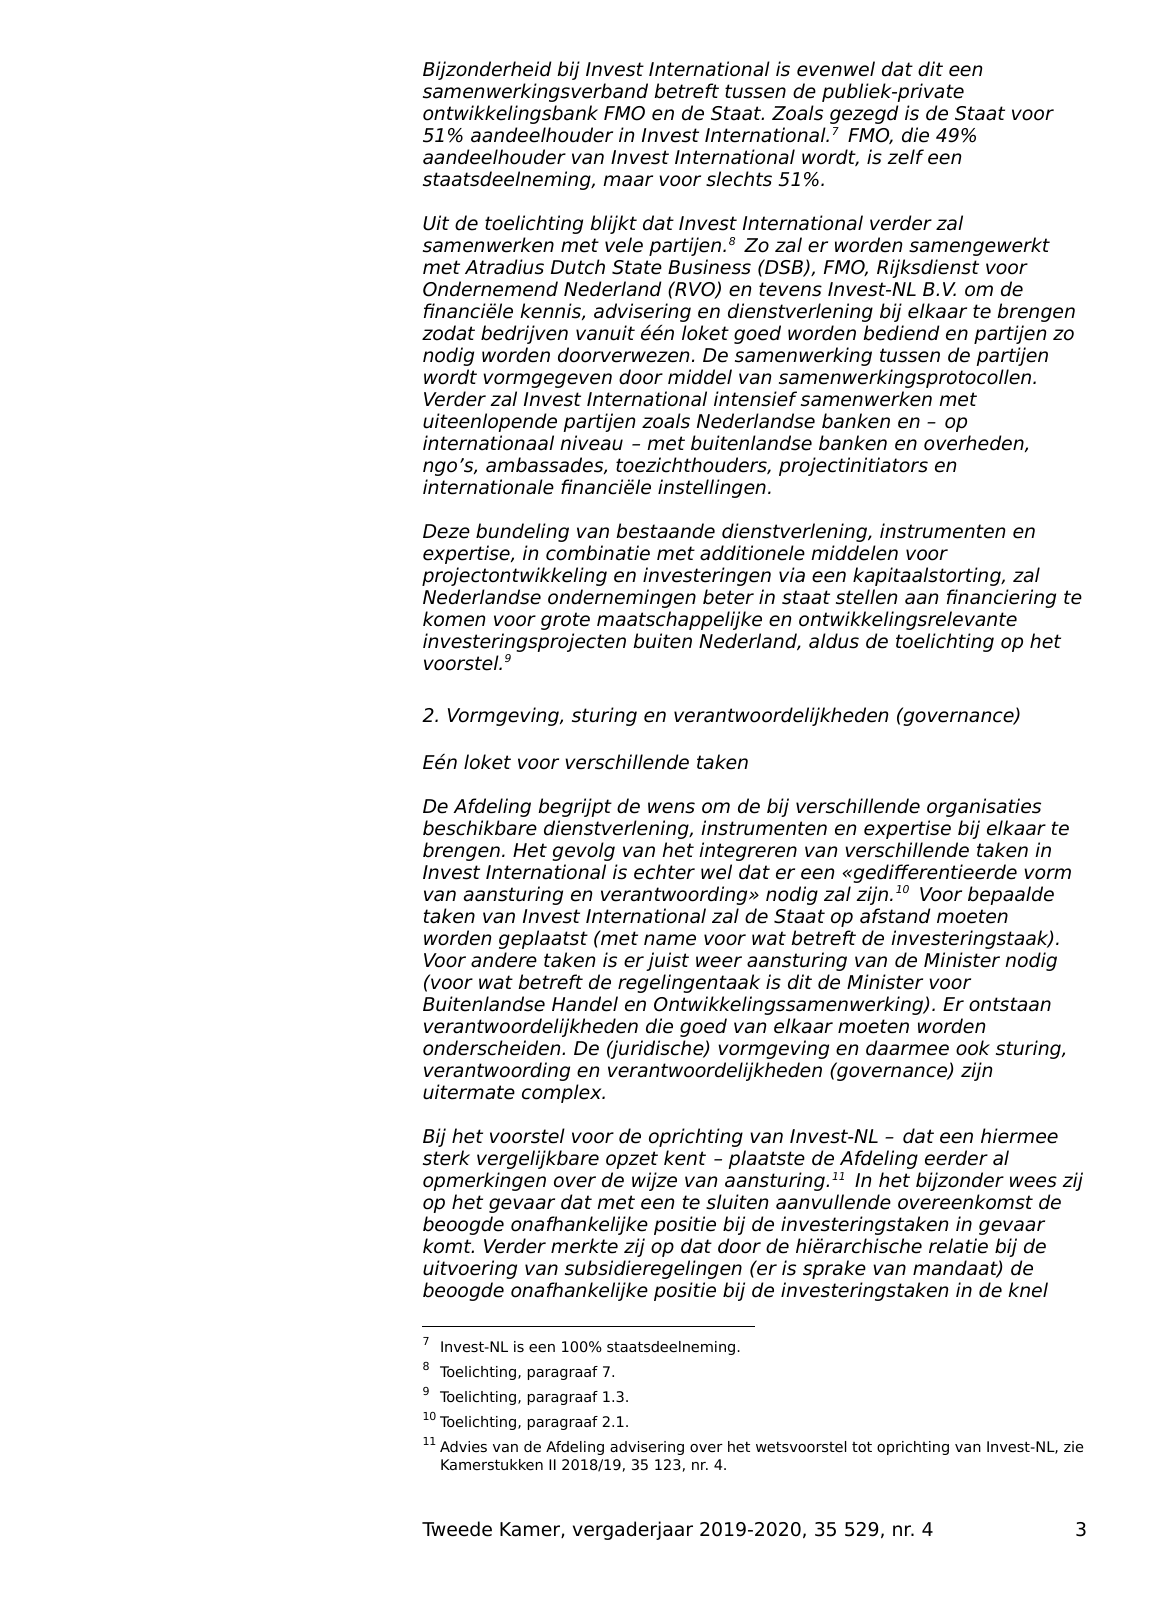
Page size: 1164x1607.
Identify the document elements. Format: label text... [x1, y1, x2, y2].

text Uit de toelichting blijkt dat Invest International verder zal samenwerken met vele partijen. Zo zal er worden samengewerkt met Atradius Dutch State Business (DSB), FMO, Rijksdienst voor Ondernemend Nederland (RVO) en tevens Invest-NL B.V. om de financiële kennis, advisering en dienstverlening bij elkaar te brengen zodat bedrijven vanuit één loket goed worden bediend en partijen zo nodig worden doorverwezen. De samenwerking tussen de partijen wordt vormgegeven door middel van samenwerkingsprotocollen. Verder zal Invest International intensief samenwerken met uiteenlopende partijen zoals Nederlandse banken en – op internationaal niveau – met buitenlandse banken en overheden, ngo’s, ambassades, toezichthouders, projectinitiators en internationale financiële instellingen. [422, 213, 1087, 499]
text Toelichting, paragraaf 1.3. [422, 1385, 1087, 1407]
text Invest-NL is een 100% staatsdeelneming. [422, 1335, 1087, 1357]
text Toelichting, paragraaf 2.1. [422, 1410, 1087, 1432]
text Bijzonderheid bij Invest International is evenwel dat dit een samenwerkingsverband betreft tussen de publiek-private ontwikkelingsbank FMO en de Staat. Zoals gezegd is de Staat voor 51% aandeelhouder in Invest International. FMO, die 49% aandeelhouder van Invest International wordt, is zelf een staatsdeelneming, maar voor slechts 51%. [422, 59, 1087, 191]
text Bij het voorstel voor de oprichting van Invest-NL – dat een hiermee sterk vergelijkbare opzet kent – plaatste de Afdeling eerder al opmerkingen over de wijze van aansturing. In het bijzonder wees zij op het gevaar dat met een te sluiten aanvullende overeenkomst de beoogde onafhankelijke positie bij de investeringstaken in gevaar komt. Verder merkte zij op dat door de hiërarchische relatie bij de uitvoering van subsidieregelingen (er is sprake van mandaat) de beoogde onafhankelijke positie bij de investeringstaken in de knel [422, 1126, 1087, 1302]
text Toelichting, paragraaf 7. [422, 1360, 1087, 1382]
subtitle Eén loket voor verschillende taken [422, 752, 1087, 774]
subtitle 2. Vormgeving, sturing en verantwoordelijkheden (governance) [422, 705, 1087, 727]
text Deze bundeling van bestaande dienstverlening, instrumenten en expertise, in combinatie met additionele middelen voor projectontwikkeling en investeringen via een kapitaalstorting, zal Nederlandse ondernemingen beter in staat stellen aan financiering te komen voor grote maatschappelijke en ontwikkelingsrelevante investeringsprojecten buiten Nederland, aldus de toelichting op het voorstel. [422, 521, 1087, 675]
text Advies van de Afdeling advisering over het wetsvoorstel tot oprichting van Invest-NL, zie Kamerstukken II 2018/19, 35 123, nr. 4. [422, 1435, 1087, 1474]
text De Afdeling begrijpt de wens om de bij verschillende organisaties beschikbare dienstverlening, instrumenten en expertise bij elkaar te brengen. Het gevolg van het integreren van verschillende taken in Invest International is echter wel dat er een «gedifferentieerde vorm van aansturing en verantwoording» nodig zal zijn. Voor bepaalde taken van Invest International zal de Staat op afstand moeten worden geplaatst (met name voor wat betreft de investeringstaak). Voor andere taken is er juist weer aansturing van de Minister nodig (voor wat betreft de regelingentaak is dit de Minister voor Buitenlandse Handel en Ontwikkelingssamenwerking). Er ontstaan verantwoordelijkheden die goed van elkaar moeten worden onderscheiden. De (juridische) vormgeving en daarmee ook sturing, verantwoording en verantwoordelijkheden (governance) zijn uitermate complex. [422, 796, 1087, 1104]
